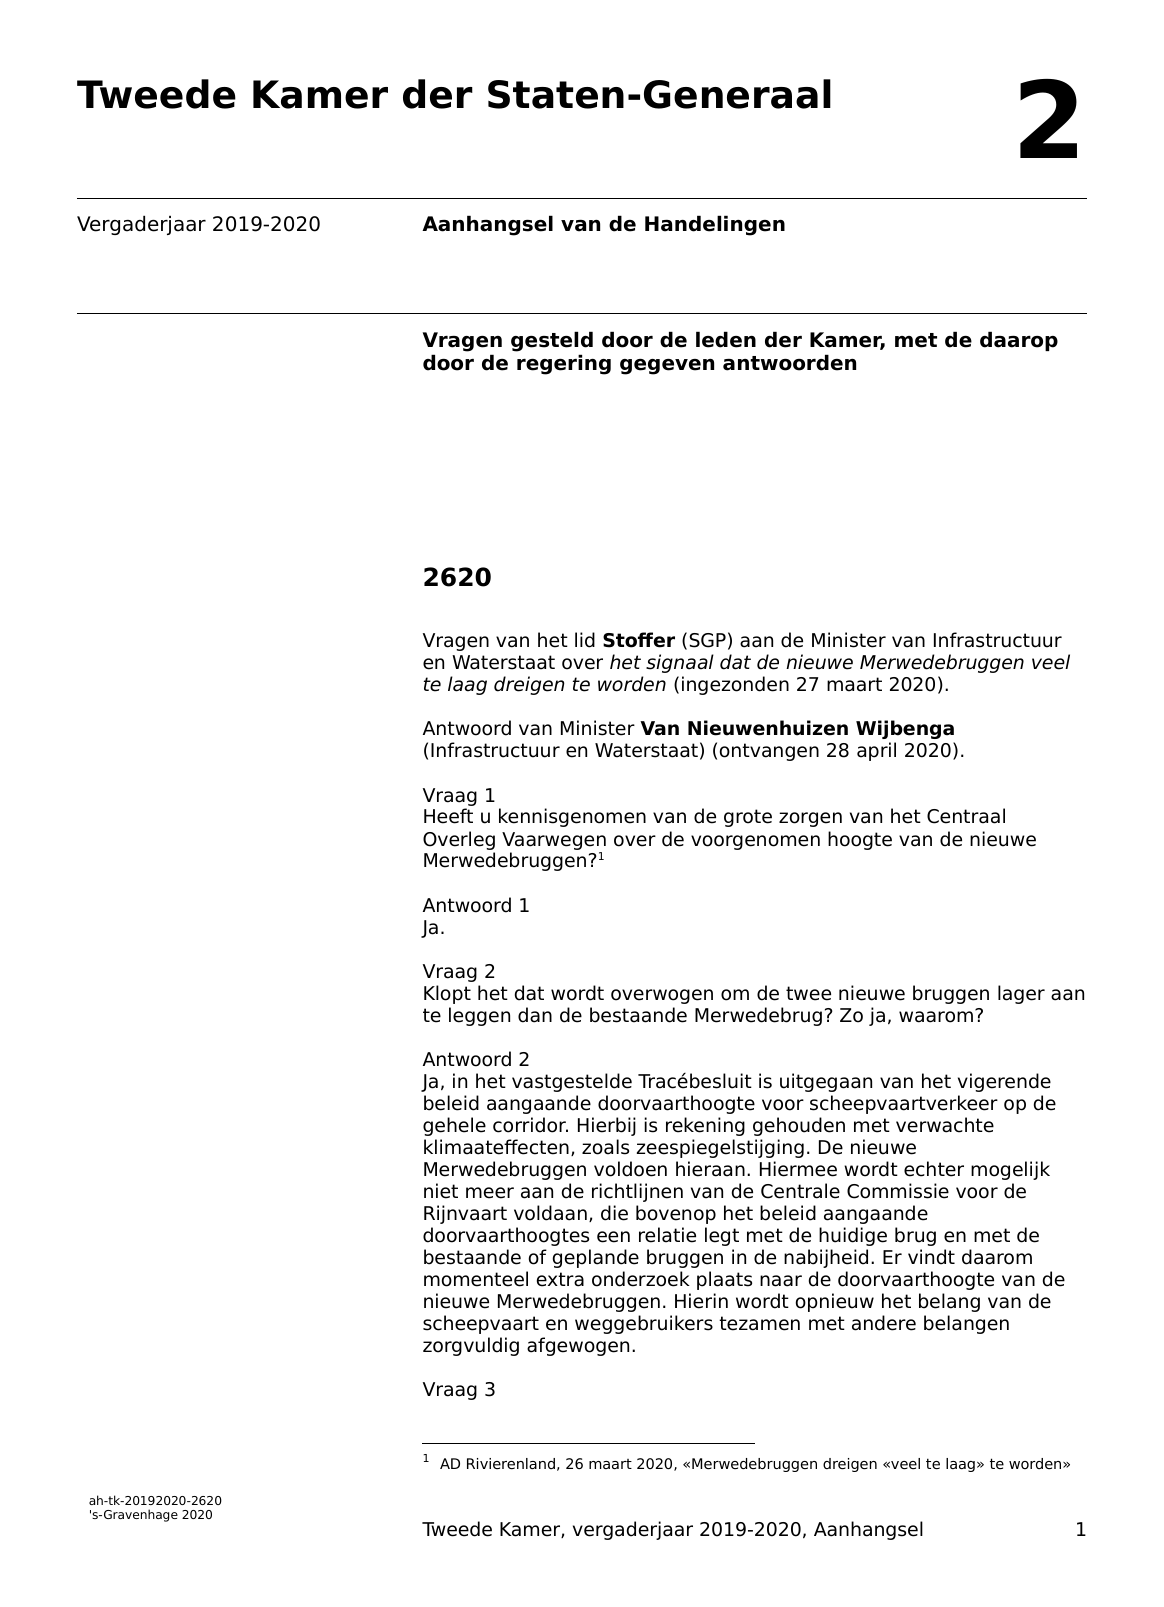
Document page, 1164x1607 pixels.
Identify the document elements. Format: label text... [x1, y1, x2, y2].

text Ja. [422, 917, 1087, 938]
text Klopt het dat wordt overwogen om de twee nieuwe bruggen lager aan te leggen dan de bestaande Merwedebrug? Zo ja, waarom? [422, 983, 1087, 1027]
text Antwoord van Minister Van Nieuwenhuizen Wijbenga (Infrastructuur en Waterstaat) (ontvangen 28 april 2020). [422, 718, 1087, 762]
table_cell Vergaderjaar 2019-2020 [77, 199, 422, 313]
text AD Rivierenland, 26 maart 2020, «Merwedebruggen dreigen «veel te laag» te worden» [422, 1452, 1087, 1474]
text 2620 [422, 563, 1087, 592]
table_cell Vragen gesteld door de leden der Kamer, met de daarop door de regering gegeven antwoorden [422, 314, 1087, 375]
text Antwoord 2 [422, 1049, 1087, 1071]
table_header 2 [886, 59, 1087, 198]
text Heeft u kennisgenomen van de grote zorgen van het Centraal Overleg Vaarwegen over de voorgenomen hoogte van de nieuwe Merwedebruggen? [422, 806, 1087, 872]
text Vragen van het lid Stoffer (SGP) aan de Minister van Infrastructuur en Waterstaat over het signaal dat de nieuwe Merwedebruggen veel te laag dreigen te worden (ingezonden 27 maart 2020). [422, 630, 1087, 696]
text ah-tk-20192020-2620 [88, 1494, 323, 1508]
text Antwoord 1 [422, 894, 1087, 917]
table_cell [77, 314, 422, 375]
table_cell Aanhangsel van de Handelingen [422, 199, 1087, 313]
text Vraag 3 [422, 1379, 1087, 1401]
text Vraag 1 [422, 784, 1087, 806]
text 's-Gravenhage 2020 [88, 1508, 323, 1522]
table_header Tweede Kamer der Staten-Generaal [77, 59, 886, 198]
text Ja, in het vastgestelde Tracébesluit is uitgegaan van het vigerende beleid aangaande doorvaarthoogte voor scheepvaartverkeer op de gehele corridor. Hierbij is rekening gehouden met verwachte klimaateffecten, zoals zeespiegelstijging. De nieuwe Merwedebruggen voldoen hieraan. Hiermee wordt echter mogelijk niet meer aan de richtlijnen van de Centrale Commissie voor de Rijnvaart voldaan, die bovenop het beleid aangaande doorvaarthoogtes een relatie legt met de huidige brug en met de bestaande of geplande bruggen in de nabijheid. Er vindt daarom momenteel extra onderzoek plaats naar de doorvaarthoogte van de nieuwe Merwedebruggen. Hierin wordt opnieuw het belang van de scheepvaart en weggebruikers tezamen met andere belangen zorgvuldig afgewogen. [422, 1071, 1087, 1357]
text Vraag 2 [422, 961, 1087, 983]
